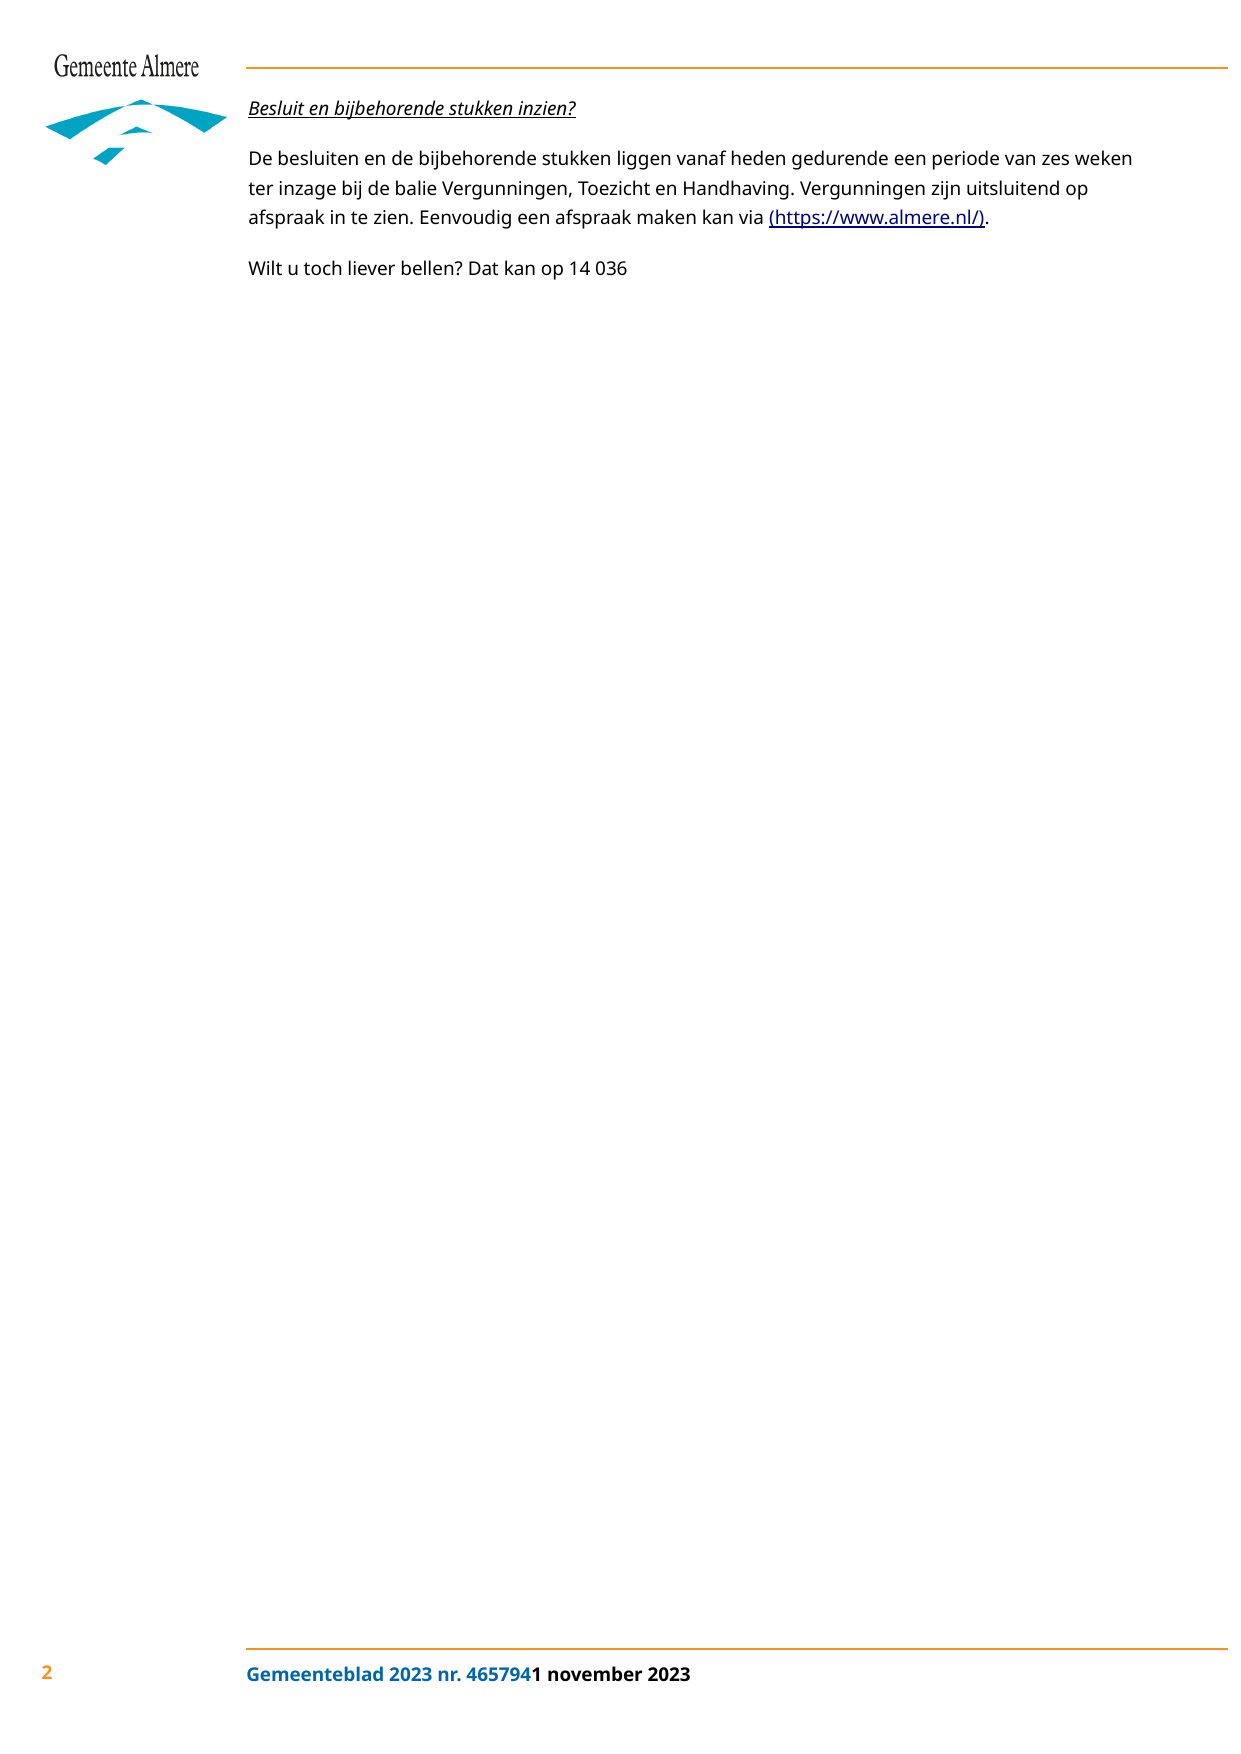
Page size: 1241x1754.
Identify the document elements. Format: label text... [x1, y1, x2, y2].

text De besluiten en de bijbehorende stukken liggen vanaf heden gedurende een periode van zes weken ter inzage bij de balie Vergunningen, Toezicht en Handhaving. Vergunningen zijn uitsluitend op afspraak in te zien. Eenvoudig een afspraak maken kan via (https://www.almere.nl/). [248, 145, 1152, 230]
text Besluit en bijbehorende stukken inzien? [248, 95, 1152, 121]
text Wilt u toch liever bellen? Dat kan op 14 036 [248, 255, 1152, 281]
picture [41, 47, 231, 172]
